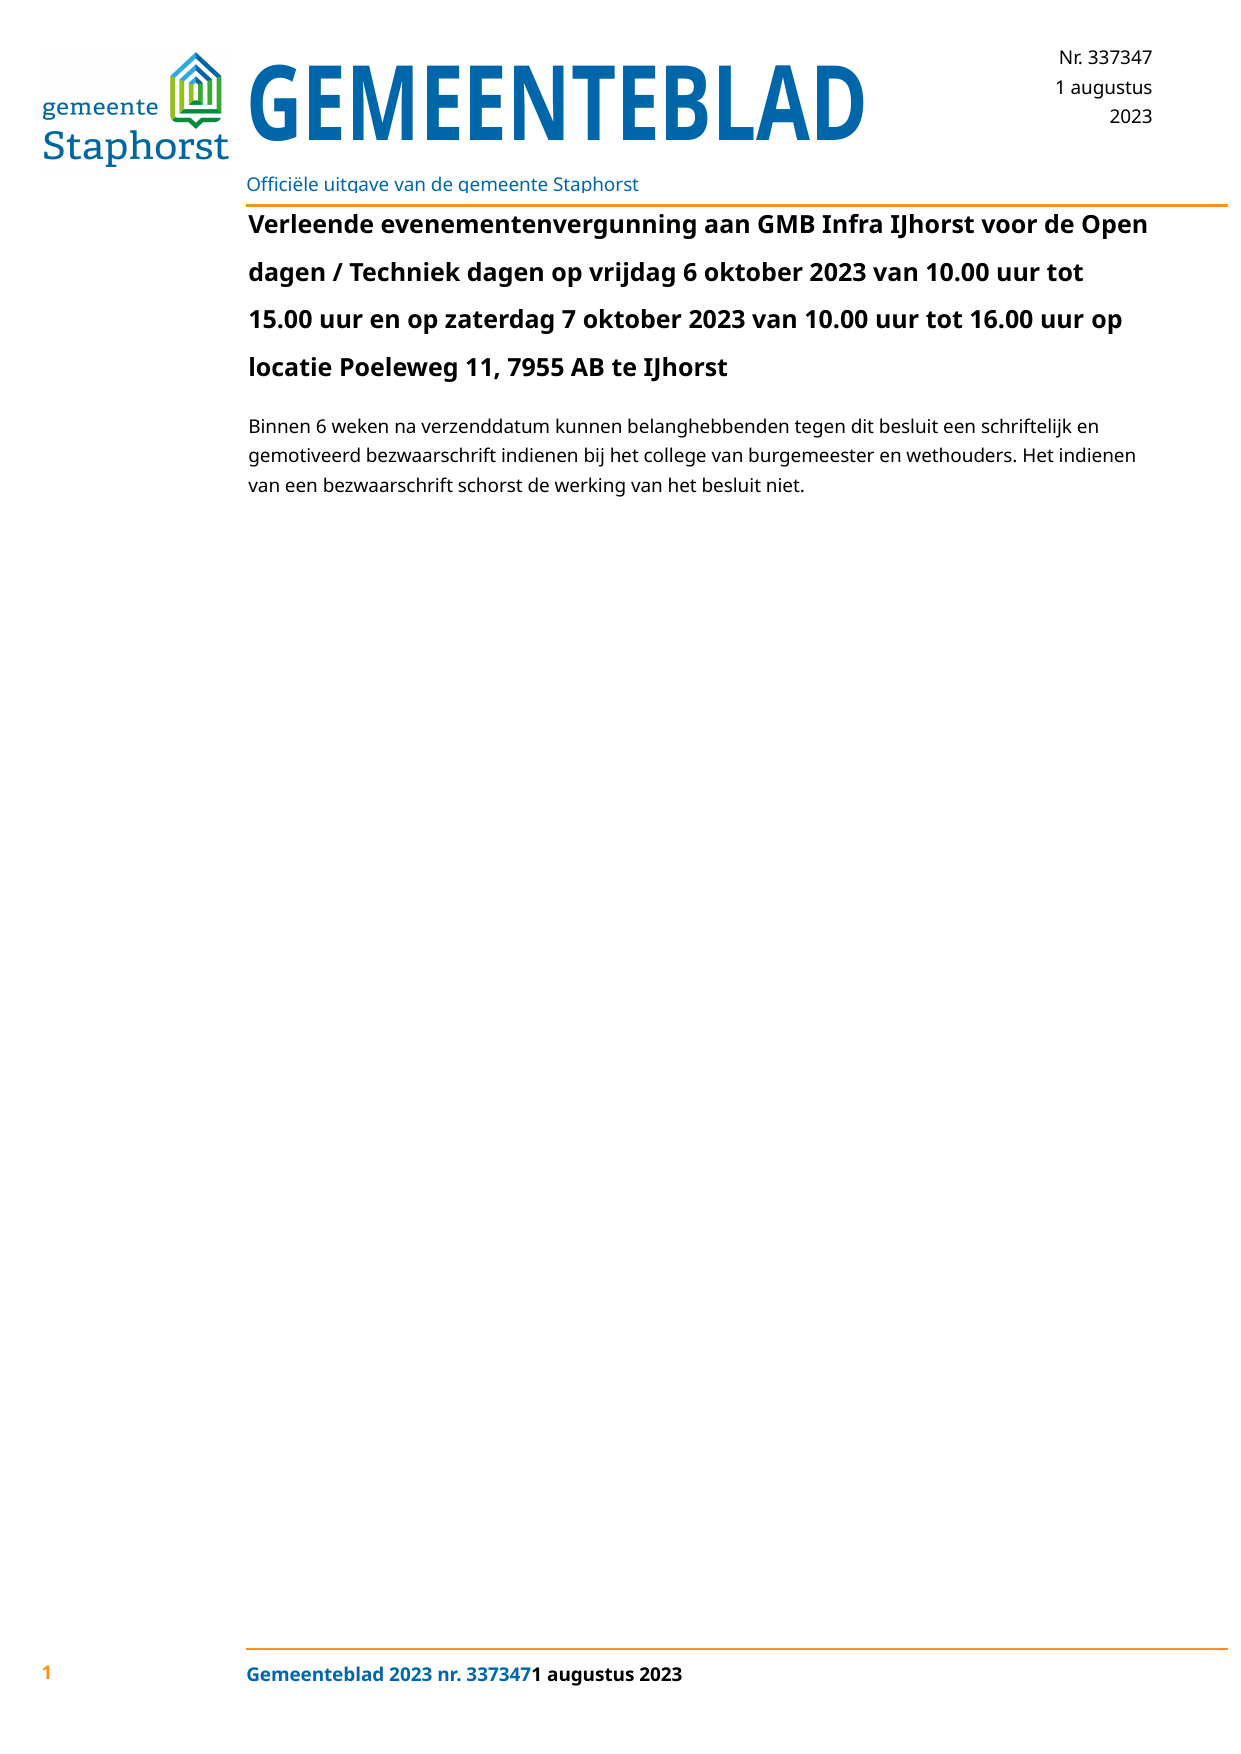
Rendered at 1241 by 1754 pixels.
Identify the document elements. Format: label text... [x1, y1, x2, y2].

picture [41, 47, 231, 172]
text Verleende evenementenvergunning aan GMB Infra IJhorst voor de Open dagen / Techniek dagen op vrijdag 6 oktober 2023 van 10.00 uur tot 15.00 uur en op zaterdag 7 oktober 2023 van 10.00 uur tot 16.00 uur op locatie Poeleweg 11, 7955 AB te IJhorst [248, 207, 1152, 384]
text Binnen 6 weken na verzenddatum kunnen belanghebbenden tegen dit besluit een schriftelijk en gemotiveerd bezwaarschrift indienen bij het college van burgemeester en wethouders. Het indienen van een bezwaarschrift schorst de werking van het besluit niet. [248, 413, 1152, 498]
